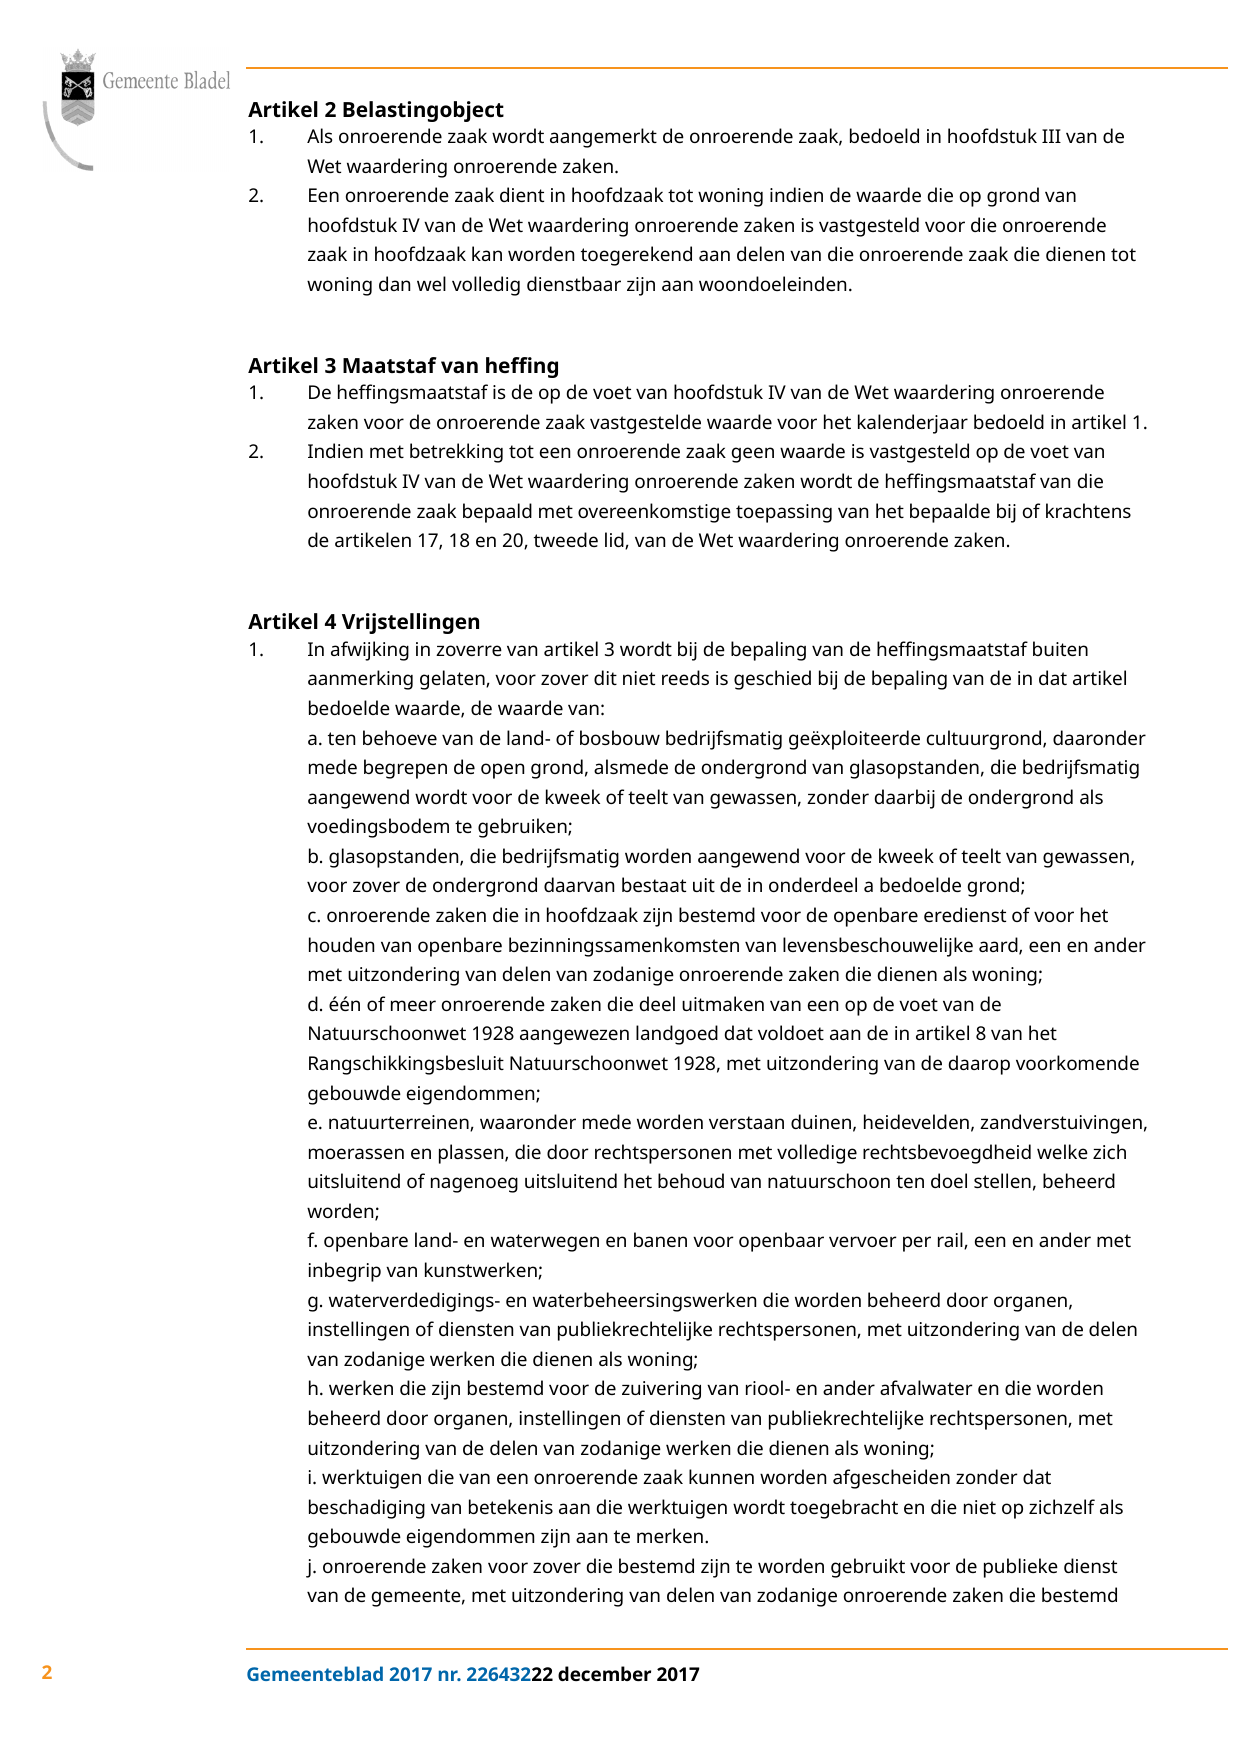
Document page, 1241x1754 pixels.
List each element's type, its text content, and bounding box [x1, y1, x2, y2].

text Artikel 4 Vrijstellingen [248, 607, 1152, 636]
list c. onroerende zaken die in hoofdzaak zijn bestemd voor de openbare eredienst of voor het houden van openbare bezinningssamenkomsten van levensbeschouwelijke aard, een en ander met uitzondering van delen van zodanige onroerende zaken die dienen als woning; [248, 902, 1152, 987]
list Indien met betrekking tot een onroerende zaak geen waarde is vastgesteld op de voet van hoofdstuk IV van de Wet waardering onroerende zaken wordt de heffingsmaatstaf van die onroerende zaak bepaald met overeenkomstige toepassing van het bepaalde bij of krachtens de artikelen 17, 18 en 20, tweede lid, van de Wet waardering onroerende zaken. [248, 439, 1152, 553]
list g. waterverdedigings- en waterbeheersingswerken die worden beheerd door organen, instellingen of diensten van publiekrechtelijke rechtspersonen, met uitzondering van de delen van zodanige werken die dienen als woning; [248, 1287, 1152, 1372]
text Artikel 2 Belastingobject [248, 95, 1152, 123]
list De heffingsmaatstaf is de op de voet van hoofdstuk IV van de Wet waardering onroerende zaken voor de onroerende zaak vastgestelde waarde voor het kalenderjaar bedoeld in artikel 1. [248, 379, 1152, 435]
text Artikel 3 Maatstaf van heffing [248, 351, 1152, 379]
list Als onroerende zaak wordt aangemerkt de onroerende zaak, bedoeld in hoofdstuk III van de Wet waardering onroerende zaken. [248, 123, 1152, 178]
list d. één of meer onroerende zaken die deel uitmaken van een op de voet van de Natuurschoonwet 1928 aangewezen landgoed dat voldoet aan de in artikel 8 van het Rangschikkingsbesluit Natuurschoonwet 1928, met uitzondering van de daarop voorkomende gebouwde eigendommen; [248, 991, 1152, 1105]
list Een onroerende zaak dient in hoofdzaak tot woning indien de waarde die op grond van hoofdstuk IV van de Wet waardering onroerende zaken is vastgesteld voor die onroerende zaak in hoofdzaak kan worden toegerekend aan delen van die onroerende zaak die dienen tot woning dan wel volledig dienstbaar zijn aan woondoeleinden. [248, 182, 1152, 297]
list In afwijking in zoverre van artikel 3 wordt bij de bepaling van de heffingsmaatstaf buiten aanmerking gelaten, voor zover dit niet reeds is geschied bij de bepaling van de in dat artikel bedoelde waarde, de waarde van: [248, 636, 1152, 721]
list h. werken die zijn bestemd voor de zuivering van riool- en ander afvalwater en die worden beheerd door organen, instellingen of diensten van publiekrechtelijke rechtspersonen, met uitzondering van de delen van zodanige werken die dienen als woning; [248, 1376, 1152, 1460]
picture [41, 47, 231, 172]
list f. openbare land- en waterwegen en banen voor openbaar vervoer per rail, een en ander met inbegrip van kunstwerken; [248, 1228, 1152, 1283]
list e. natuurterreinen, waaronder mede worden verstaan duinen, heidevelden, zandverstuivingen, moerassen en plassen, die door rechtspersonen met volledige rechtsbevoegdheid welke zich uitsluitend of nagenoeg uitsluitend het behoud van natuurschoon ten doel stellen, beheerd worden; [248, 1109, 1152, 1224]
list a. ten behoeve van de land- of bosbouw bedrijfsmatig geëxploiteerde cultuurgrond, daaronder mede begrepen de open grond, alsmede de ondergrond van glasopstanden, die bedrijfsmatig aangewend wordt voor de kweek of teelt van gewassen, zonder daarbij de ondergrond als voedingsbodem te gebruiken; [248, 725, 1152, 839]
list i. werktuigen die van een onroerende zaak kunnen worden afgescheiden zonder dat beschadiging van betekenis aan die werktuigen wordt toegebracht en die niet op zichzelf als gebouwde eigendommen zijn aan te merken. [248, 1464, 1152, 1549]
list b. glasopstanden, die bedrijfsmatig worden aangewend voor de kweek of teelt van gewassen, voor zover de ondergrond daarvan bestaat uit de in onderdeel a bedoelde grond; [248, 843, 1152, 898]
list j. onroerende zaken voor zover die bestemd zijn te worden gebruikt voor de publieke dienst van de gemeente, met uitzondering van delen van zodanige onroerende zaken die bestemd [248, 1553, 1152, 1608]
